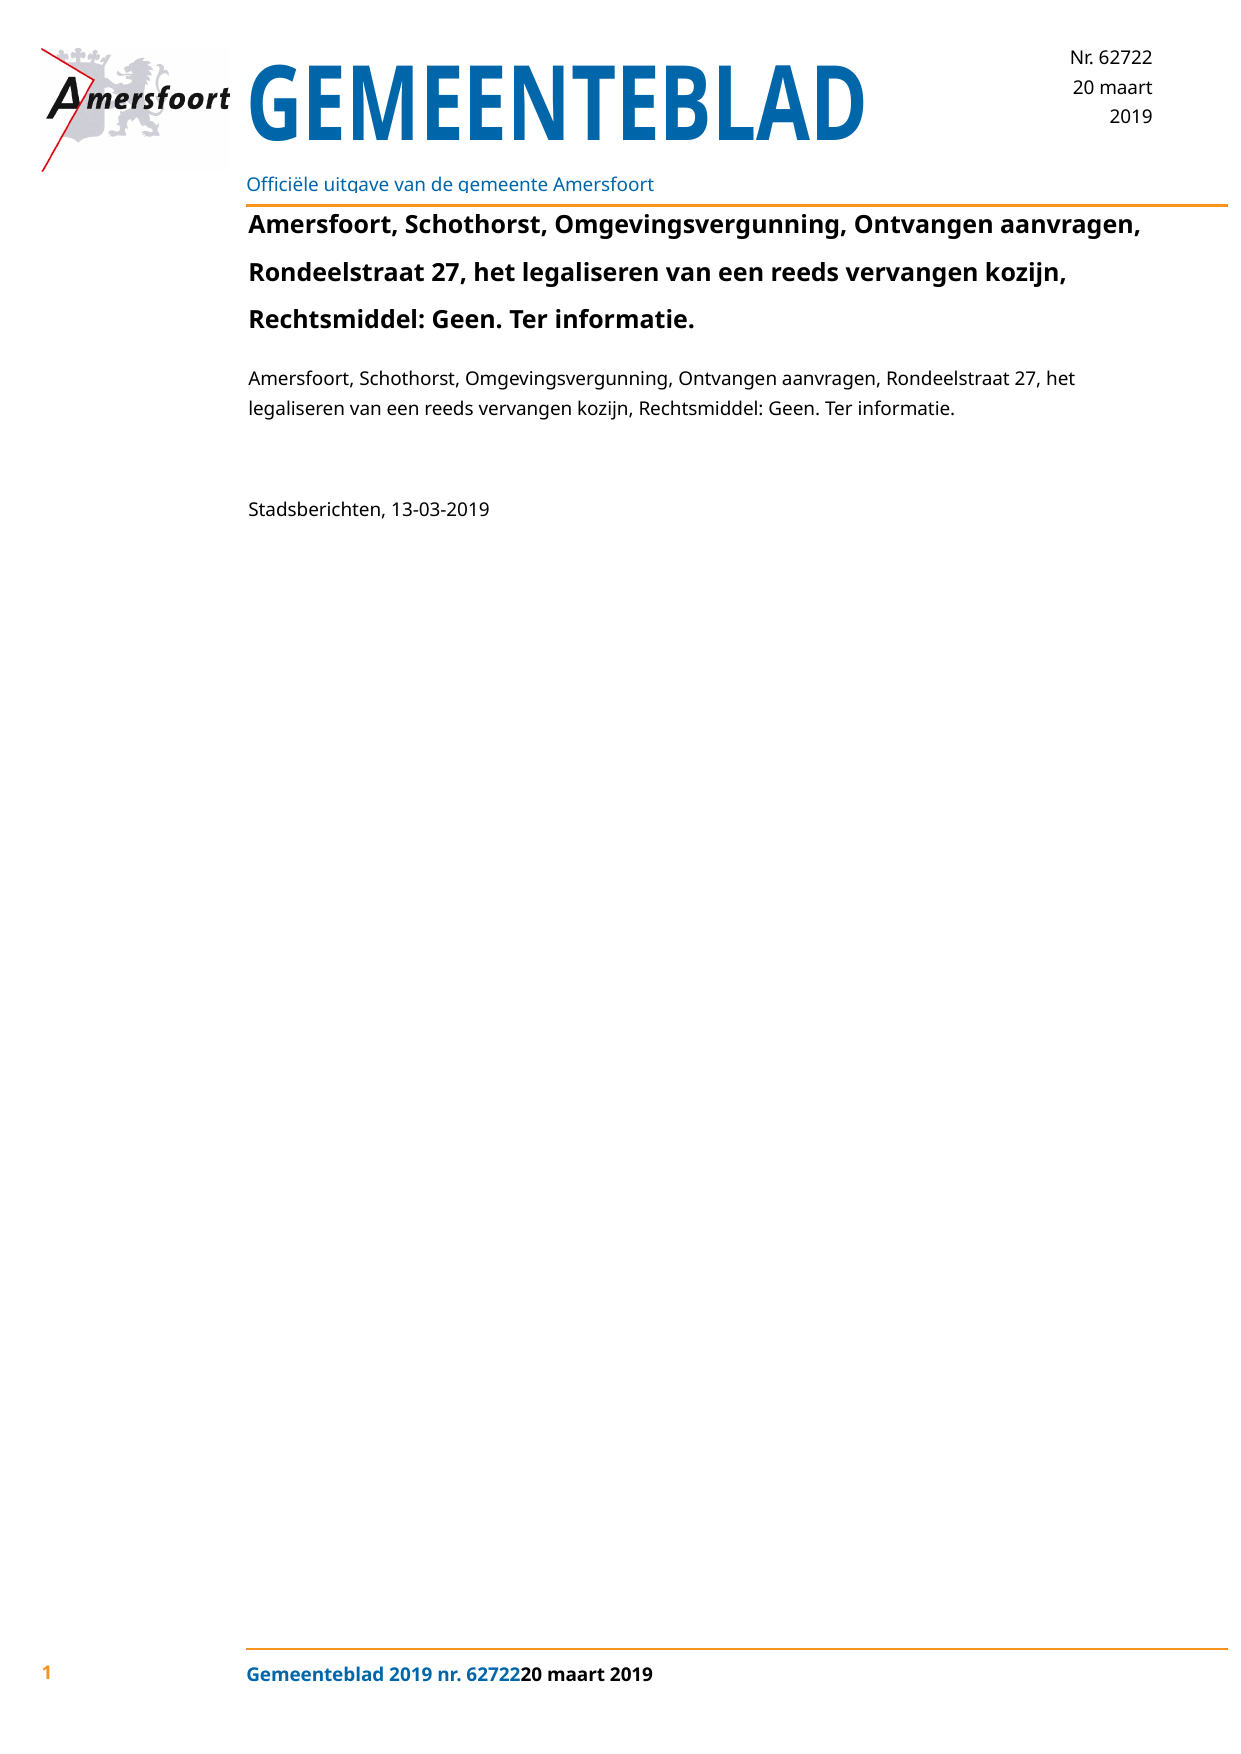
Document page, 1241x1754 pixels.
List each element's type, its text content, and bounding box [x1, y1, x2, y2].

text Stadsberichten, 13-03-2019 [248, 496, 1152, 522]
text Amersfoort, Schothorst, Omgevingsvergunning, Ontvangen aanvragen, Rondeelstraat 27, het legaliseren van een reeds vervangen kozijn, Rechtsmiddel: Geen. Ter informatie. [248, 207, 1152, 336]
picture [41, 47, 231, 172]
text Amersfoort, Schothorst, Omgevingsvergunning, Ontvangen aanvragen, Rondeelstraat 27, het legaliseren van een reeds vervangen kozijn, Rechtsmiddel: Geen. Ter informatie. [248, 366, 1152, 421]
